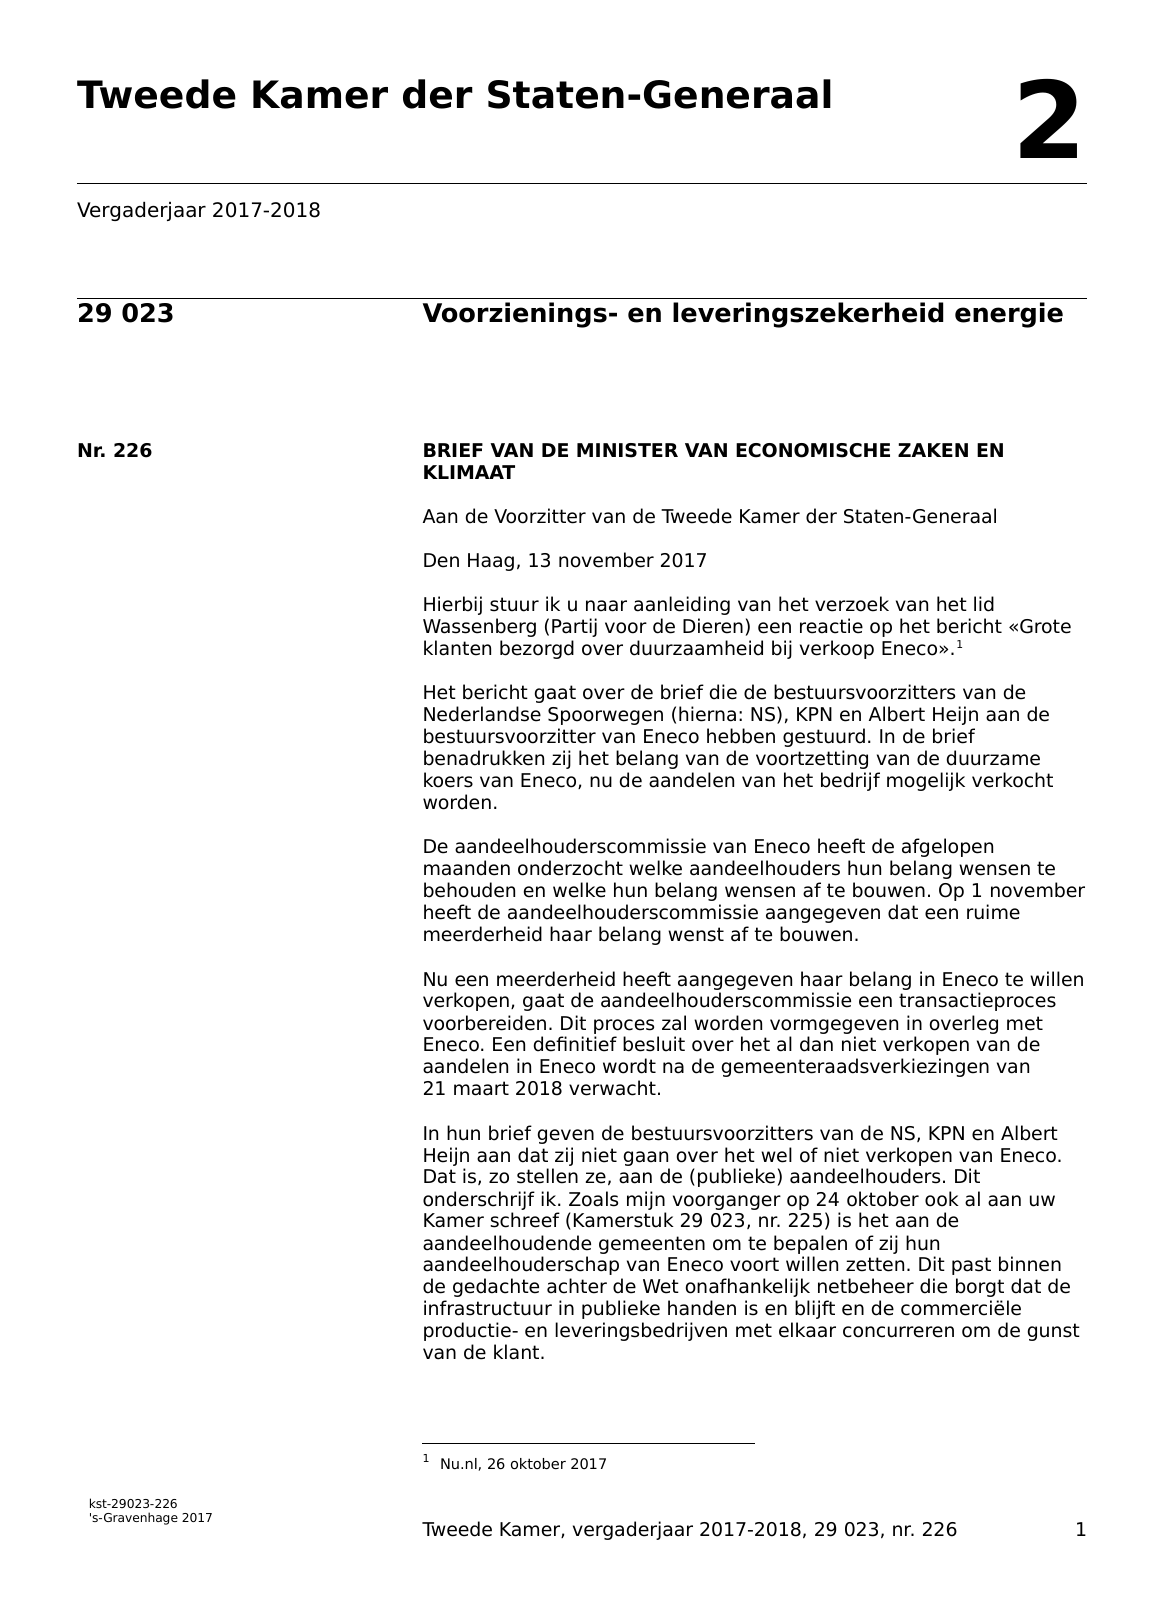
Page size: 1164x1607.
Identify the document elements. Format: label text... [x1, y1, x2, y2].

text De aandeelhouderscommissie van Eneco heeft de afgelopen maanden onderzocht welke aandeelhouders hun belang wensen te behouden en welke hun belang wensen af te bouwen. Op 1 november heeft de aandeelhouderscommissie aangegeven dat een ruime meerderheid haar belang wenst af te bouwen. [422, 836, 1087, 946]
subtitle 29 023 Voorzienings- en leveringszekerheid energie [77, 299, 1087, 329]
text 's-Gravenhage 2017 [88, 1511, 323, 1525]
text In hun brief geven de bestuursvoorzitters van de NS, KPN en Albert Heijn aan dat zij niet gaan over het wel of niet verkopen van Eneco. Dat is, zo stellen ze, aan de (publieke) aandeelhouders. Dit onderschrijf ik. Zoals mijn voorganger op 24 oktober ook al aan uw Kamer schreef (Kamerstuk 29 023, nr. 225) is het aan de aandeelhoudende gemeenten om te bepalen of zij hun aandeelhouderschap van Eneco voort willen zetten. Dit past binnen de gedachte achter de Wet onafhankelijk netbeheer die borgt dat de infrastructuur in publieke handen is en blijft en de commerciële productie- en leveringsbedrijven met elkaar concurreren om de gunst van de klant. [422, 1122, 1087, 1364]
text Nu.nl, 26 oktober 2017 [422, 1452, 1087, 1474]
text Den Haag, 13 november 2017 [422, 550, 1087, 572]
table_cell Vergaderjaar 2017-2018 [77, 184, 1087, 298]
table_header 2 [886, 59, 1087, 183]
subtitle Nr. 226 BRIEF VAN DE MINISTER VAN ECONOMISCHE ZAKEN EN KLIMAAT [77, 440, 1087, 484]
text Hierbij stuur ik u naar aanleiding van het verzoek van het lid Wassenberg (Partij voor de Dieren) een reactie op het bericht «Grote klanten bezorgd over duurzaamheid bij verkoop Eneco». [422, 594, 1087, 660]
text Het bericht gaat over de brief die de bestuursvoorzitters van de Nederlandse Spoorwegen (hierna: NS), KPN en Albert Heijn aan de bestuursvoorzitter van Eneco hebben gestuurd. In de brief benadrukken zij het belang van de voortzetting van de duurzame koers van Eneco, nu de aandelen van het bedrijf mogelijk verkocht worden. [422, 682, 1087, 814]
table_header Tweede Kamer der Staten-Generaal [77, 59, 886, 183]
text kst-29023-226 [88, 1497, 323, 1511]
text Aan de Voorzitter van de Tweede Kamer der Staten-Generaal [422, 506, 1087, 528]
text Nu een meerderheid heeft aangegeven haar belang in Eneco te willen verkopen, gaat de aandeelhouderscommissie een transactieproces voorbereiden. Dit proces zal worden vormgegeven in overleg met Eneco. Een definitief besluit over het al dan niet verkopen van de aandelen in Eneco wordt na de gemeenteraadsverkiezingen van 21 maart 2018 verwacht. [422, 968, 1087, 1100]
